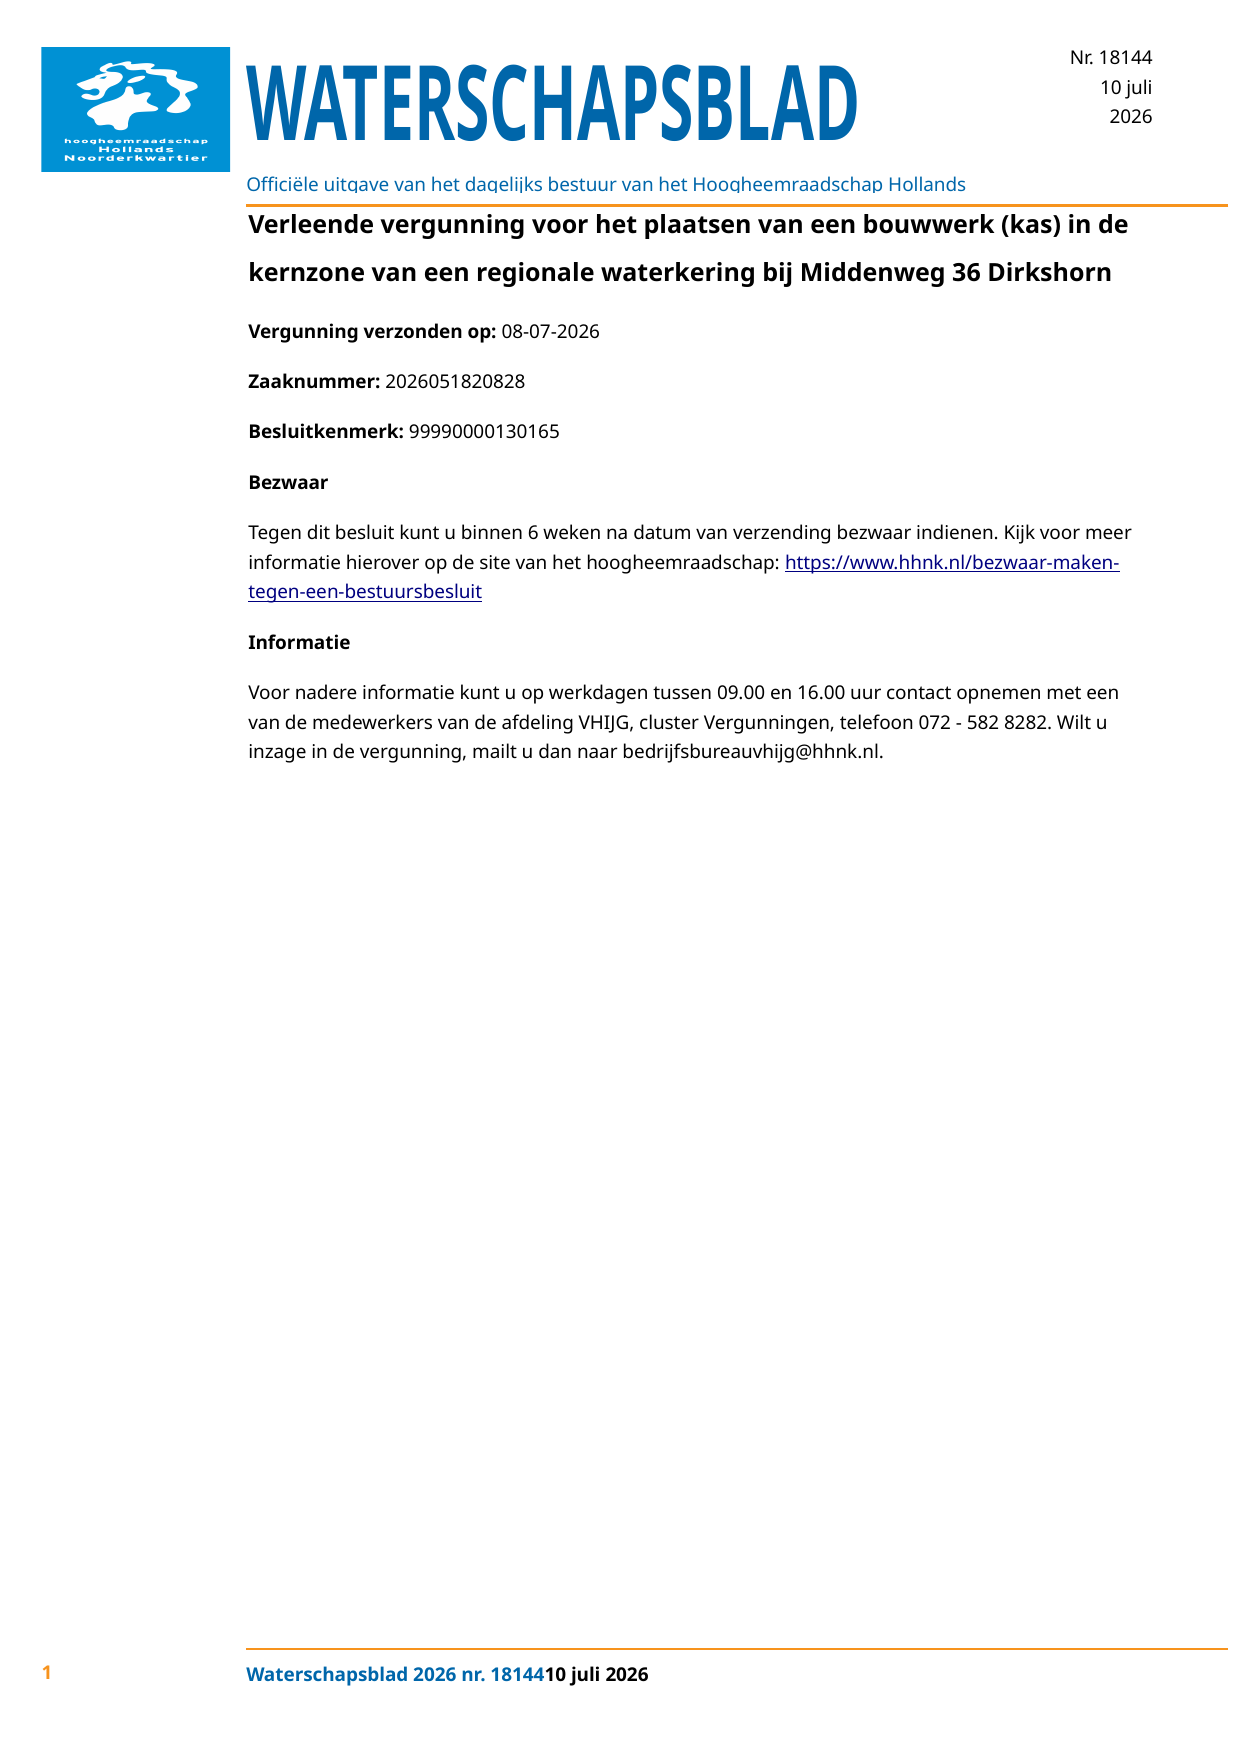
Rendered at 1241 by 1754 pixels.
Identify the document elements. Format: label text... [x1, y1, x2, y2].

text Zaaknummer: 2026051820828 [248, 368, 1152, 394]
text Voor nadere informatie kunt u op werkdagen tussen 09.00 en 16.00 uur contact opnemen met een van de medewerkers van de afdeling VHIJG, cluster Vergunningen, telefoon 072 - 582 8282. Wilt u inzage in de vergunning, mailt u dan naar bedrijfsbureauvhijg@hhnk.nl. [248, 679, 1152, 764]
text Verleende vergunning voor het plaatsen van een bouwwerk (kas) in de kernzone van een regionale waterkering bij Middenweg 36 Dirkshorn [248, 207, 1152, 288]
text Bezwaar [248, 469, 1152, 495]
text Besluitkenmerk: 99990000130165 [248, 419, 1152, 444]
text Tegen dit besluit kunt u binnen 6 weken na datum van verzending bezwaar indienen. Kijk voor meer informatie hierover op de site van het hoogheemraadschap: https://www.hhnk.nl/bezwaar-maken-tegen-een-bestuursbesluit [248, 519, 1152, 604]
picture [129, 76, 144, 82]
picture [118, 62, 197, 112]
picture [88, 87, 157, 130]
text Informatie [248, 629, 1152, 655]
text Vergunning verzonden op: 08-07-2026 [248, 318, 1152, 344]
picture [78, 64, 122, 99]
